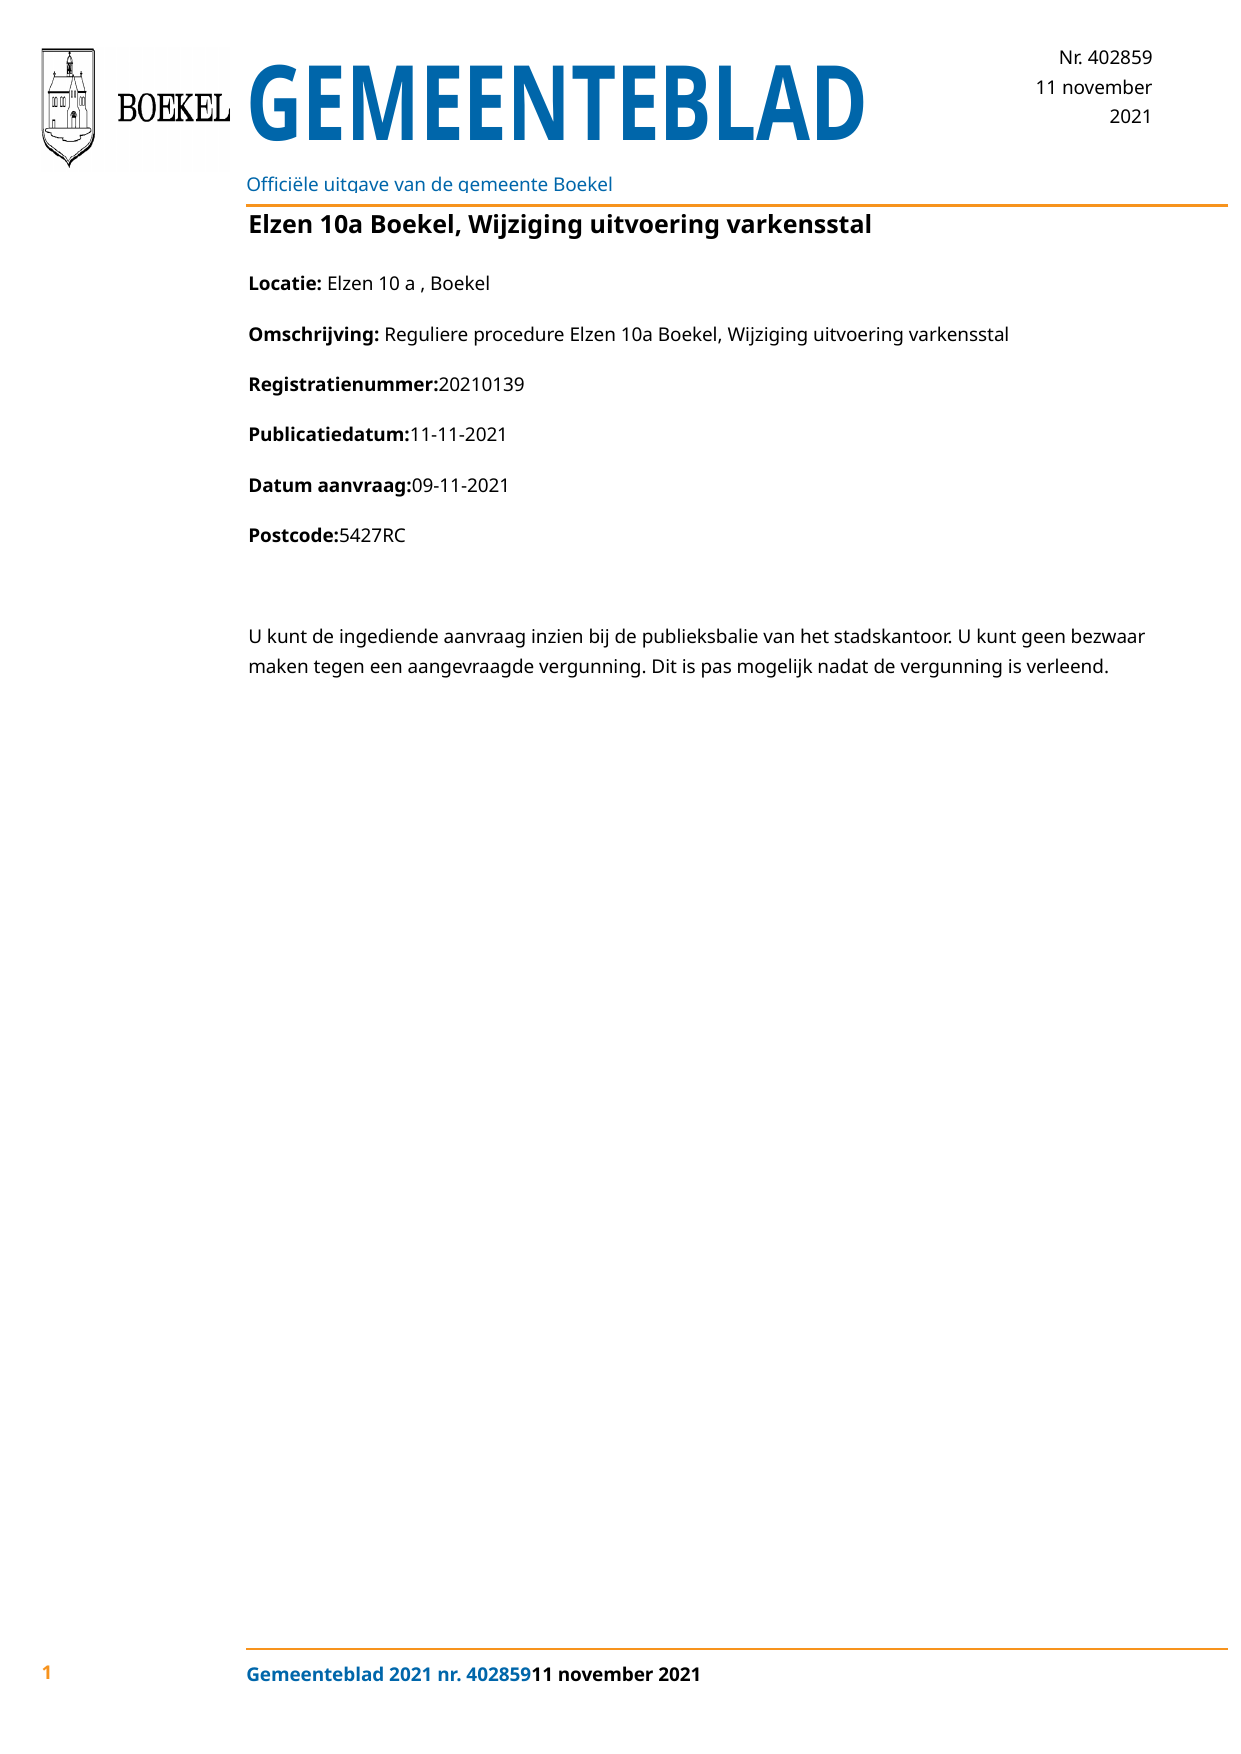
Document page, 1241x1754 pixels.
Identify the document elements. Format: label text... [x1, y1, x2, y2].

picture [41, 47, 231, 172]
text Datum aanvraag:09-11-2021 [248, 472, 1152, 498]
text Elzen 10a Boekel, Wijziging uitvoering varkensstal [248, 207, 1152, 241]
text Publicatiedatum:11-11-2021 [248, 422, 1152, 447]
text Omschrijving: Reguliere procedure Elzen 10a Boekel, Wijziging uitvoering varkensstal [248, 321, 1152, 346]
text Registratienummer:20210139 [248, 371, 1152, 397]
text Postcode:5427RC [248, 522, 1152, 548]
text Locatie: Elzen 10 a , Boekel [248, 270, 1152, 296]
text U kunt de ingediende aanvraag inzien bij de publieksbalie van het stadskantoor. U kunt geen bezwaar maken tegen een aangevraagde vergunning. Dit is pas mogelijk nadat de vergunning is verleend. [248, 623, 1152, 678]
